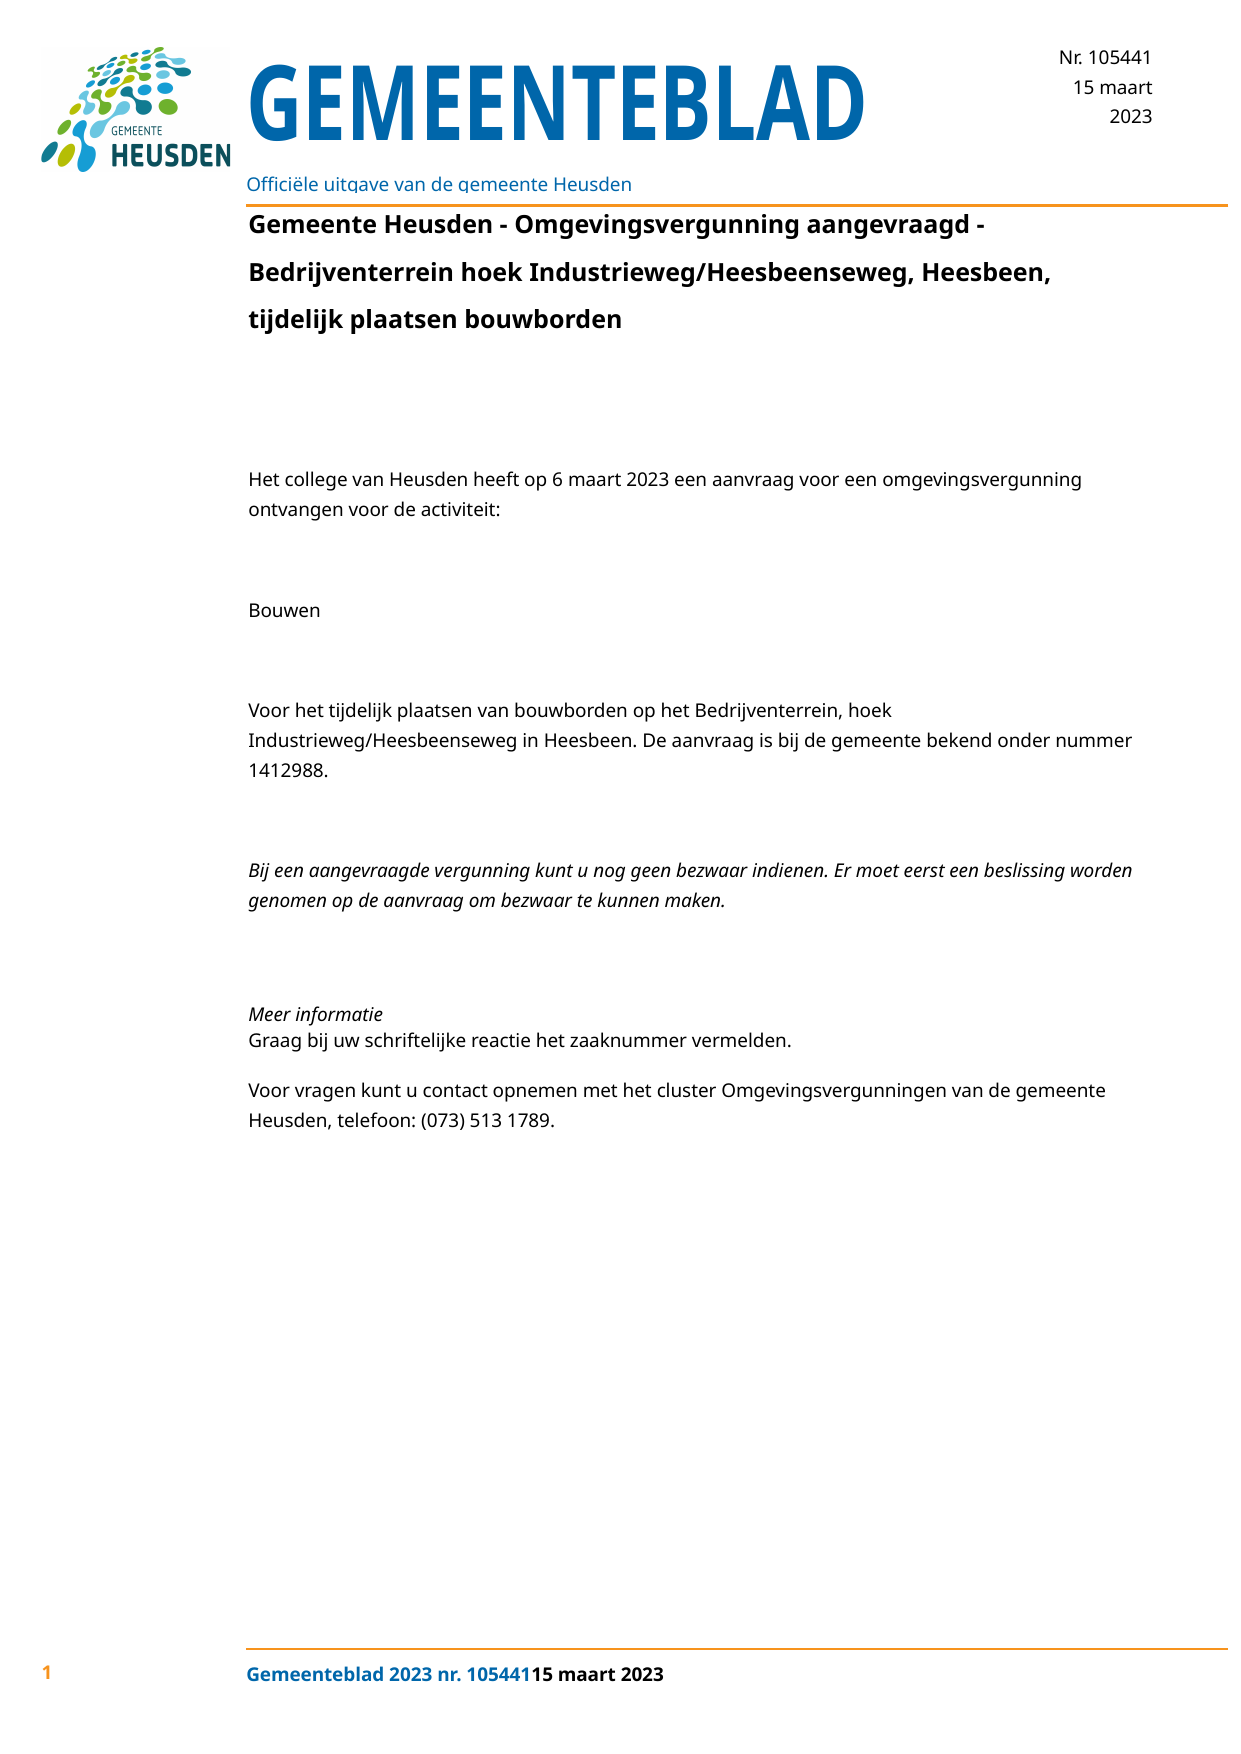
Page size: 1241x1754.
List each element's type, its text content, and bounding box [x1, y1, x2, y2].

picture [41, 47, 231, 172]
text Voor vragen kunt u contact opnemen met het cluster Omgevingsvergunningen van de gemeente Heusden, telefoon: (073) 513 1789. [248, 1078, 1152, 1133]
text Graag bij uw schriftelijke reactie het zaaknummer vermelden. [248, 1027, 1152, 1053]
text Gemeente Heusden - Omgevingsvergunning aangevraagd - Bedrijventerrein hoek Industrieweg/Heesbeenseweg, Heesbeen, tijdelijk plaatsen bouwborden [248, 207, 1152, 336]
text Bouwen [248, 597, 1152, 622]
text Bij een aangevraagde vergunning kunt u nog geen bezwaar indienen. Er moet eerst een beslissing worden genomen op de aanvraag om bezwaar te kunnen maken. [248, 858, 1152, 913]
text Meer informatie [248, 1002, 1152, 1027]
text Het college van Heusden heeft op 6 maart 2023 een aanvraag voor een omgevingsvergunning ontvangen voor de activiteit: [248, 466, 1152, 522]
text Voor het tijdelijk plaatsen van bouwborden op het Bedrijventerrein, hoek Industrieweg/Heesbeenseweg in Heesbeen. De aanvraag is bij de gemeente bekend onder nummer 1412988. [248, 698, 1152, 782]
